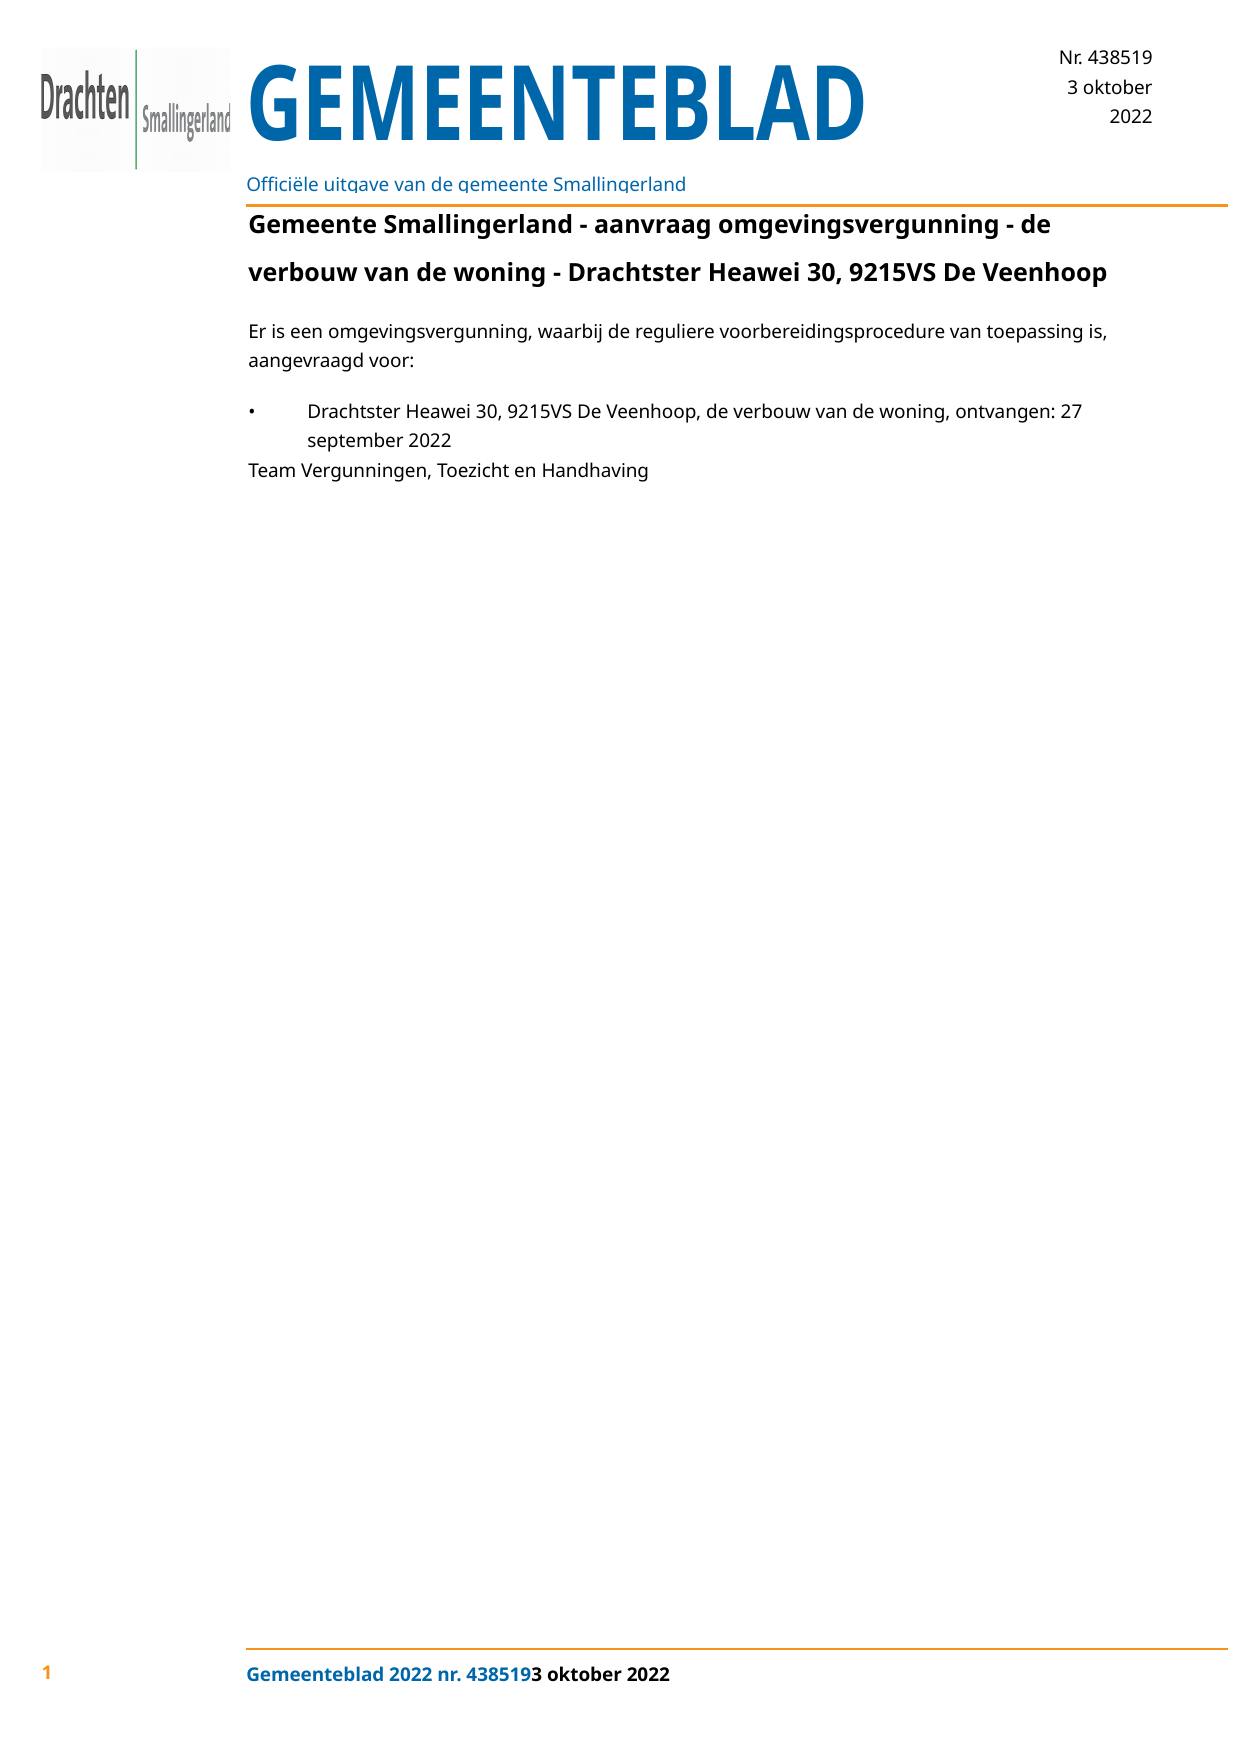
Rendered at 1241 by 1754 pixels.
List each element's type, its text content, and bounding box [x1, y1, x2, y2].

text Team Vergunningen, Toezicht en Handhaving [248, 457, 1152, 483]
list Drachtster Heawei 30, 9215VS De Veenhoop, de verbouw van de woning, ontvangen: 27 september 2022 [248, 398, 1152, 453]
picture [41, 47, 231, 172]
text Er is een omgevingsvergunning, waarbij de reguliere voorbereidingsprocedure van toepassing is, aangevraagd voor: [248, 318, 1152, 373]
text Gemeente Smallingerland - aanvraag omgevingsvergunning - de verbouw van de woning - Drachtster Heawei 30, 9215VS De Veenhoop [248, 207, 1152, 288]
